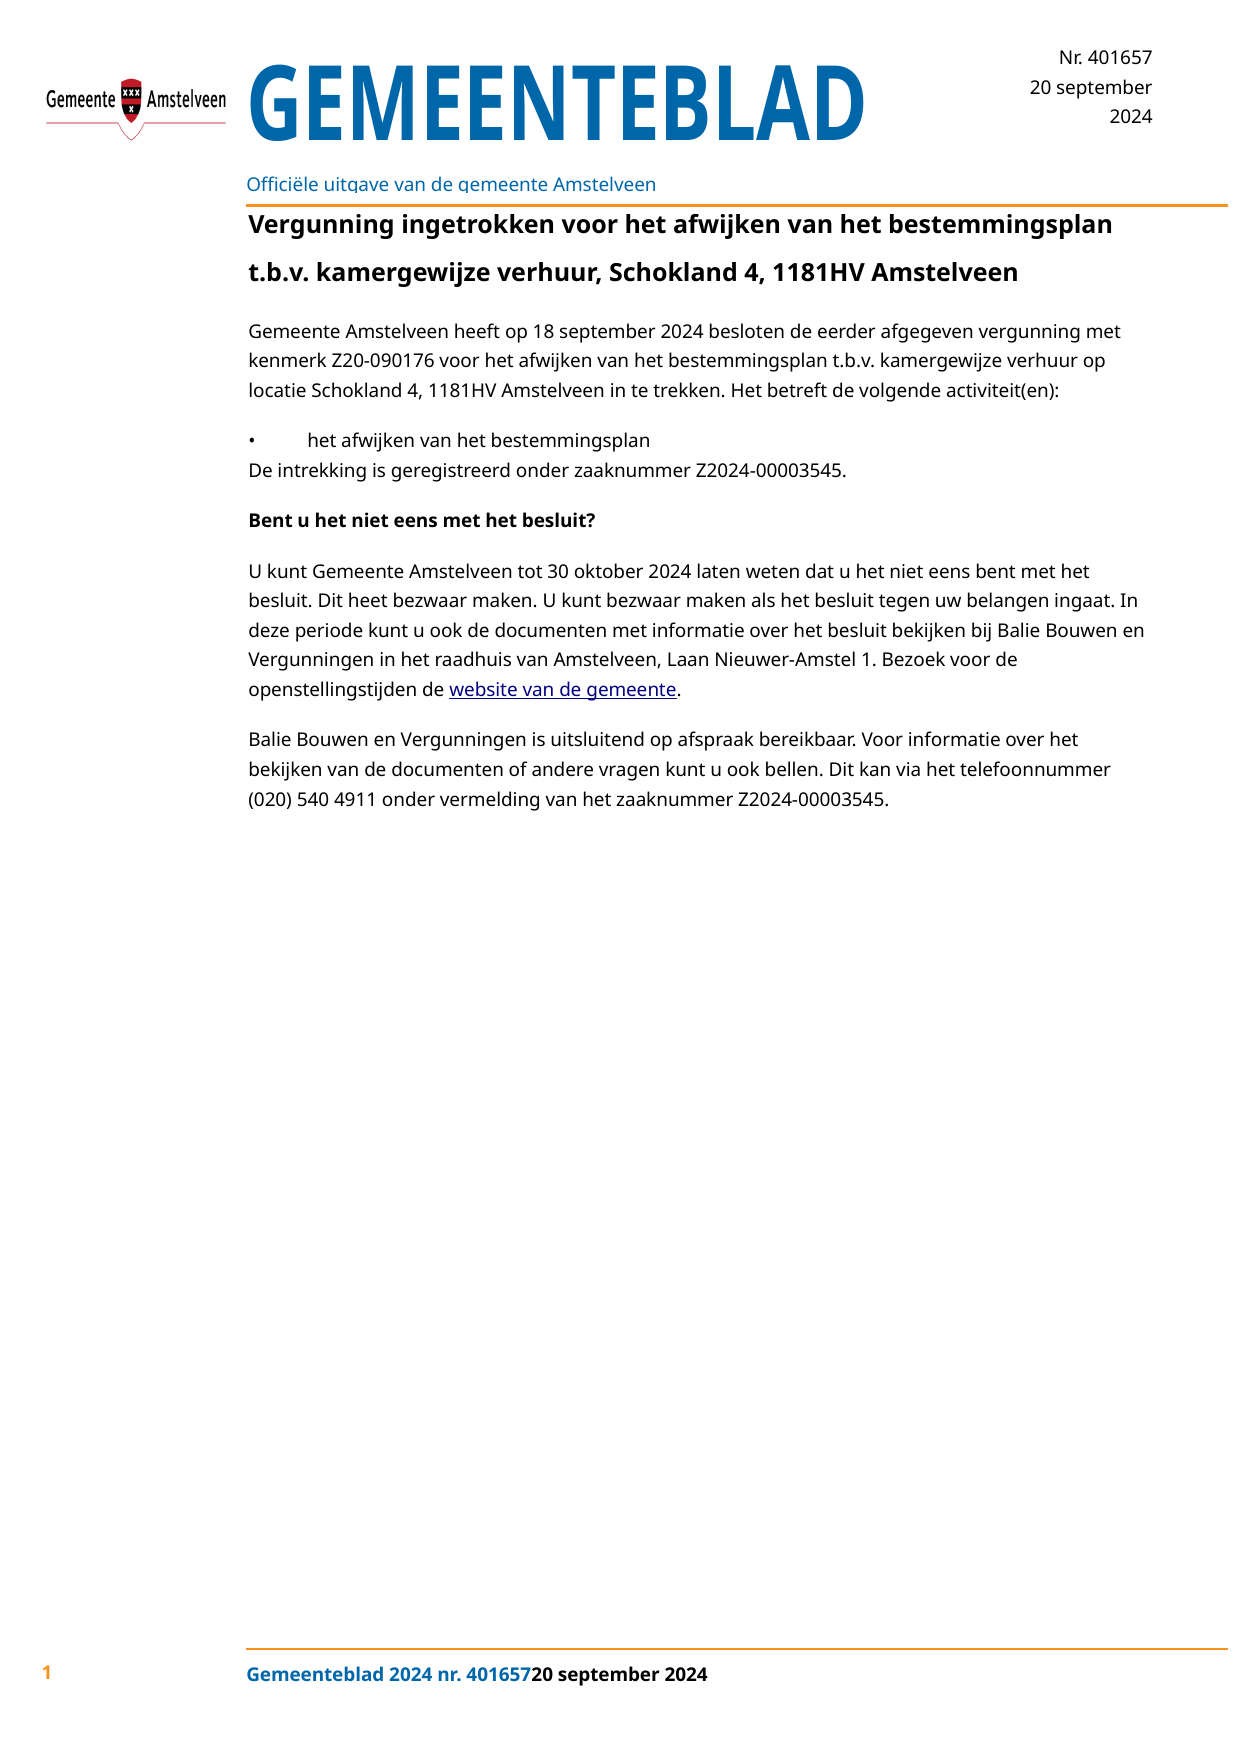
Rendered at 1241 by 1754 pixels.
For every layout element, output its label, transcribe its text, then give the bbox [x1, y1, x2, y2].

list het afwijken van het bestemmingsplan [248, 427, 1152, 453]
text Balie Bouwen en Vergunningen is uitsluitend op afspraak bereikbaar. Voor informatie over het bekijken van de documenten of andere vragen kunt u ook bellen. Dit kan via het telefoonnummer (020) 540 4911 onder vermelding van het zaaknummer Z2024-00003545. [248, 727, 1152, 812]
text Vergunning ingetrokken voor het afwijken van het bestemmingsplan t.b.v. kamergewijze verhuur, Schokland 4, 1181HV Amstelveen [248, 207, 1152, 288]
text Bent u het niet eens met het besluit? [248, 507, 1152, 533]
text Gemeente Amstelveen heeft op 18 september 2024 besloten de eerder afgegeven vergunning met kenmerk Z20-090176 voor het afwijken van het bestemmingsplan t.b.v. kamergewijze verhuur op locatie Schokland 4, 1181HV Amstelveen in te trekken. Het betreft de volgende activiteit(en): [248, 318, 1152, 403]
text De intrekking is geregistreerd onder zaaknummer Z2024-00003545. [248, 457, 1152, 483]
picture [41, 47, 231, 172]
text U kunt Gemeente Amstelveen tot 30 oktober 2024 laten weten dat u het niet eens bent met het besluit. Dit heet bezwaar maken. U kunt bezwaar maken als het besluit tegen uw belangen ingaat. In deze periode kunt u ook de documenten met informatie over het besluit bekijken bij Balie Bouwen en Vergunningen in het raadhuis van Amstelveen, Laan Nieuwer-Amstel 1. Bezoek voor de openstellingstijden de website van de gemeente. [248, 558, 1152, 702]
